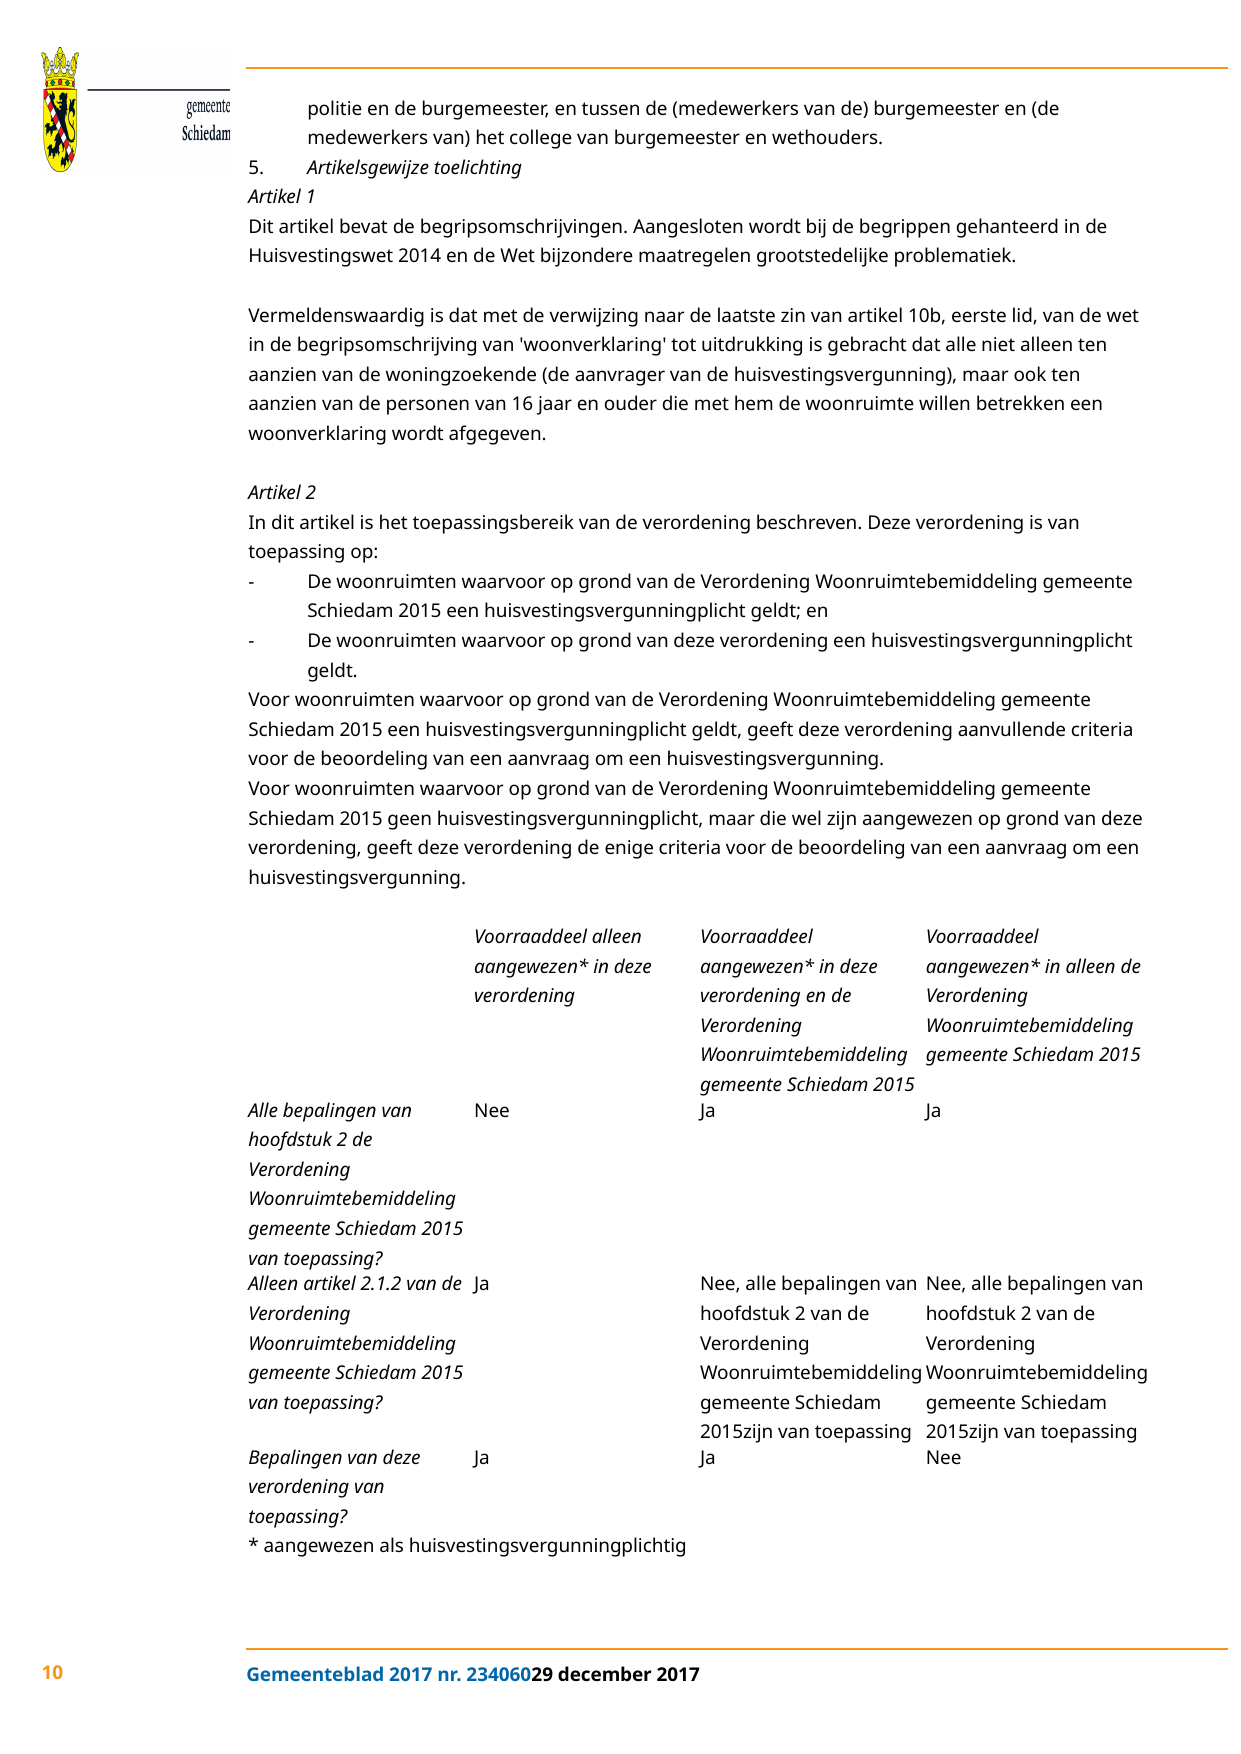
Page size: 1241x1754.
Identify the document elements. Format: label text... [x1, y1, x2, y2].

table_cell Nee, alle bepalingen van hoofdstuk 2 van de Verordening Woonruimtebemiddeling gemeente Schiedam 2015zijn van toepassing [700, 1271, 926, 1444]
list politie en de burgemeester, en tussen de (medewerkers van de) burgemeester en (de medewerkers van) het college van burgemeester en wethouders. [248, 95, 1152, 150]
table_cell Alle bepalingen van hoofdstuk 2 de Verordening Woonruimtebemiddeling gemeente Schiedam 2015 van toepassing? [248, 1097, 474, 1271]
table_header Voorraaddeel alleen aangewezen* in deze verordening [474, 923, 700, 1097]
table_cell Ja [700, 1444, 926, 1529]
text Voor woonruimten waarvoor op grond van de Verordening Woonruimtebemiddeling gemeente Schiedam 2015 geen huisvestingsvergunningplicht, maar die wel zijn aangewezen op grond van deze verordening, geeft deze verordening de enige criteria voor de beoordeling van een aanvraag om een huisvestingsvergunning. [248, 775, 1152, 890]
text * aangewezen als huisvestingsvergunningplichtig [248, 1532, 1152, 1558]
table_cell Ja [926, 1097, 1152, 1271]
text Artikel 2 [248, 479, 1152, 505]
text Artikel 1 [248, 183, 1152, 209]
table_cell Nee, alle bepalingen van hoofdstuk 2 van de Verordening Woonruimtebemiddeling gemeente Schiedam 2015zijn van toepassing [926, 1271, 1152, 1444]
table_header Voorraaddeel aangewezen* in deze verordening en de Verordening Woonruimtebemiddeling gemeente Schiedam 2015 [700, 923, 926, 1097]
table_cell Nee [926, 1444, 1152, 1529]
text In dit artikel is het toepassingsbereik van de verordening beschreven. Deze verordening is van toepassing op: [248, 509, 1152, 564]
table_header [248, 923, 474, 1097]
table_cell Bepalingen van deze verordening van toepassing? [248, 1444, 474, 1529]
text Vermeldenswaardig is dat met de verwijzing naar de laatste zin van artikel 10b, eerste lid, van de wet in de begripsomschrijving van 'woonverklaring' tot uitdrukking is gebracht dat alle niet alleen ten aanzien van de woningzoekende (de aanvrager van de huisvestingsvergunning), maar ook ten aanzien van de personen van 16 jaar en ouder die met hem de woonruimte willen betrekken een woonverklaring wordt afgegeven. [248, 302, 1152, 446]
table_cell Ja [474, 1444, 700, 1529]
list De woonruimten waarvoor op grond van de Verordening Woonruimtebemiddeling gemeente Schiedam 2015 een huisvestingsvergunningplicht geldt; en [248, 568, 1152, 623]
text Voor woonruimten waarvoor op grond van de Verordening Woonruimtebemiddeling gemeente Schiedam 2015 een huisvestingsvergunningplicht geldt, geeft deze verordening aanvullende criteria voor de beoordeling van een aanvraag om een huisvestingsvergunning. [248, 686, 1152, 771]
list De woonruimten waarvoor op grond van deze verordening een huisvestingsvergunningplicht geldt. [248, 627, 1152, 683]
table_cell Ja [700, 1097, 926, 1271]
table_cell Alleen artikel 2.1.2 van de Verordening Woonruimtebemiddeling gemeente Schiedam 2015 van toepassing? [248, 1271, 474, 1444]
list Artikelsgewijze toelichting [248, 154, 1152, 180]
picture [41, 47, 231, 172]
text Dit artikel bevat de begripsomschrijvingen. Aangesloten wordt bij de begrippen gehanteerd in de Huisvestingswet 2014 en de Wet bijzondere maatregelen grootstedelijke problematiek. [248, 213, 1152, 268]
table_header Voorraaddeel aangewezen* in alleen de Verordening Woonruimtebemiddeling gemeente Schiedam 2015 [926, 923, 1152, 1097]
table_cell Nee [474, 1097, 700, 1271]
table_cell Ja [474, 1271, 700, 1444]
